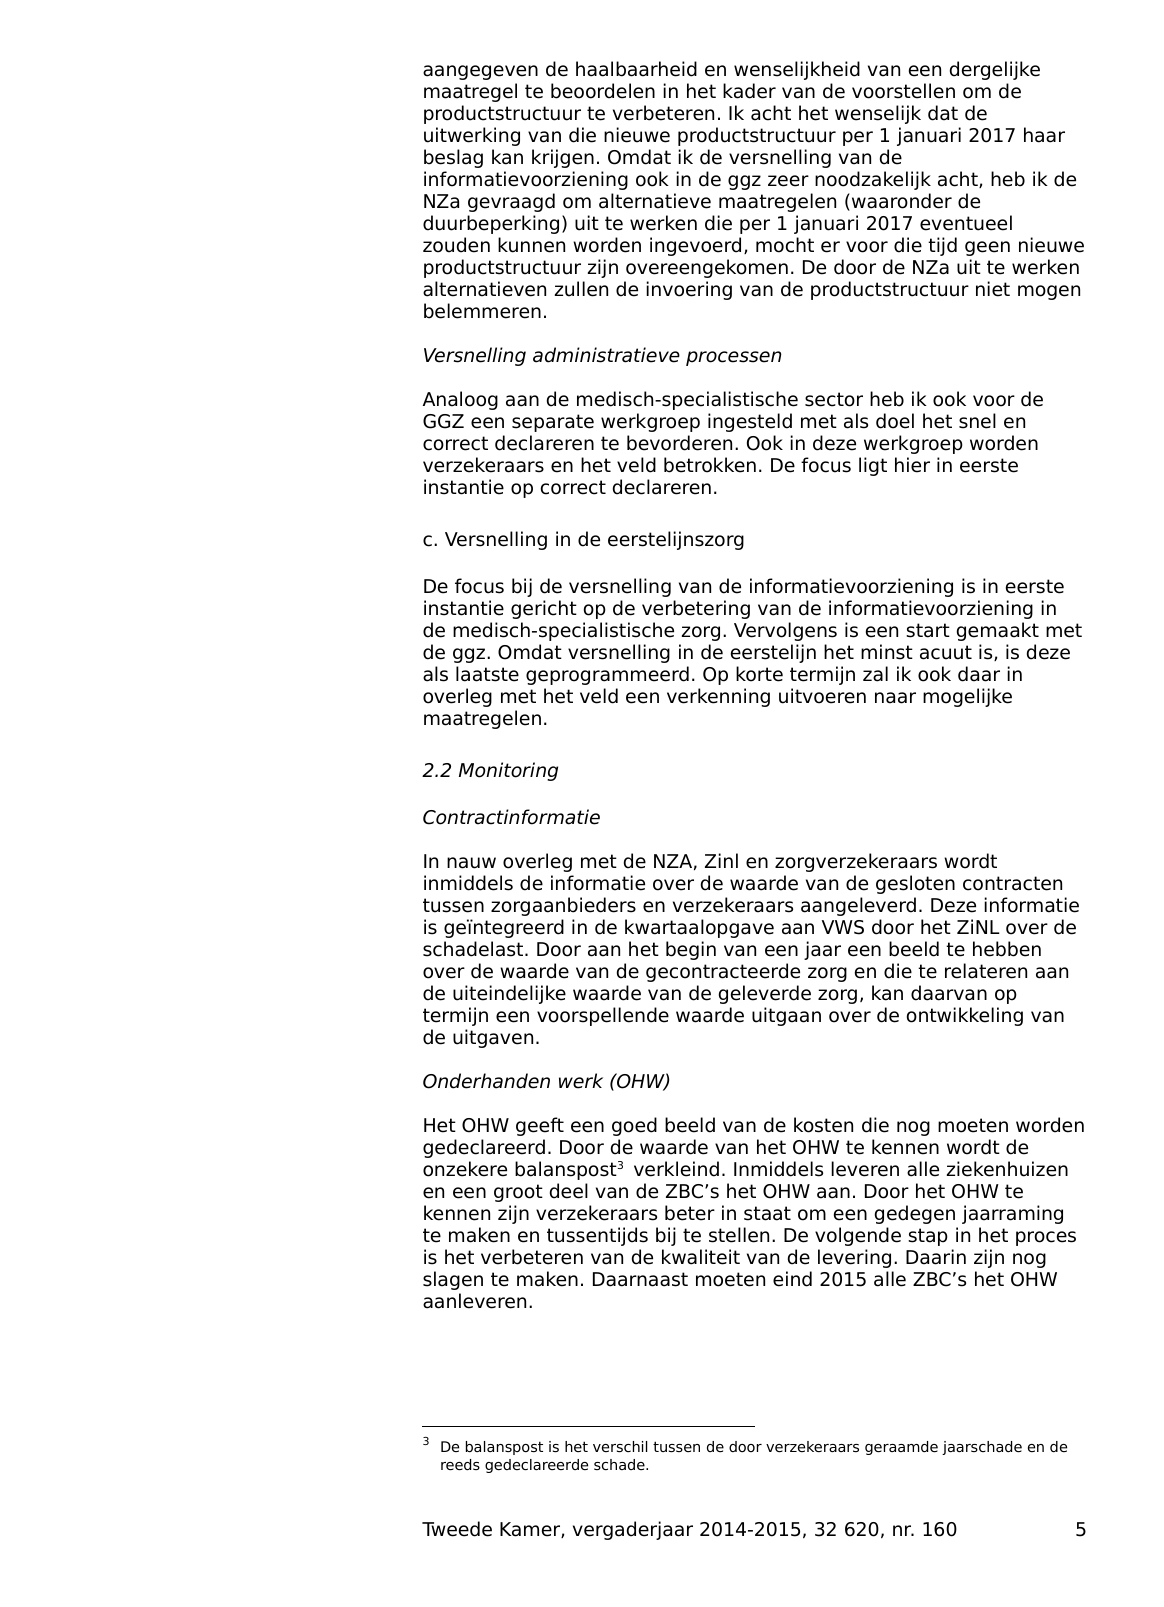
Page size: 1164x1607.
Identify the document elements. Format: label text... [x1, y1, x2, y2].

text Analoog aan de medisch-specialistische sector heb ik ook voor de GGZ een separate werkgroep ingesteld met als doel het snel en correct declareren te bevorderen. Ook in deze werkgroep worden verzekeraars en het veld betrokken. De focus ligt hier in eerste instantie op correct declareren. [422, 389, 1087, 499]
text De balanspost is het verschil tussen de door verzekeraars geraamde jaarschade en de reeds gedeclareerde schade. [422, 1435, 1087, 1474]
subtitle Contractinformatie [422, 807, 1087, 829]
text In nauw overleg met de NZA, Zinl en zorgverzekeraars wordt inmiddels de informatie over de waarde van de gesloten contracten tussen zorgaanbieders en verzekeraars aangeleverd. Deze informatie is geïntegreerd in de kwartaalopgave aan VWS door het ZiNL over de schadelast. Door aan het begin van een jaar een beeld te hebben over de waarde van de gecontracteerde zorg en die te relateren aan de uiteindelijke waarde van de geleverde zorg, kan daarvan op termijn een voorspellende waarde uitgaan over de ontwikkeling van de uitgaven. [422, 851, 1087, 1049]
subtitle Versnelling administratieve processen [422, 345, 1087, 367]
subtitle 2.2 Monitoring [422, 760, 1087, 782]
text De focus bij de versnelling van de informatievoorziening is in eerste instantie gericht op de verbetering van de informatievoorziening in de medisch-specialistische zorg. Vervolgens is een start gemaakt met de ggz. Omdat versnelling in de eerstelijn het minst acuut is, is deze als laatste geprogrammeerd. Op korte termijn zal ik ook daar in overleg met het veld een verkenning uitvoeren naar mogelijke maatregelen. [422, 576, 1087, 730]
text aangegeven de haalbaarheid en wenselijkheid van een dergelijke maatregel te beoordelen in het kader van de voorstellen om de productstructuur te verbeteren. Ik acht het wenselijk dat de uitwerking van die nieuwe productstructuur per 1 januari 2017 haar beslag kan krijgen. Omdat ik de versnelling van de informatievoorziening ook in de ggz zeer noodzakelijk acht, heb ik de NZa gevraagd om alternatieve maatregelen (waaronder de duurbeperking) uit te werken die per 1 januari 2017 eventueel zouden kunnen worden ingevoerd, mocht er voor die tijd geen nieuwe productstructuur zijn overeengekomen. De door de NZa uit te werken alternatieven zullen de invoering van de productstructuur niet mogen belemmeren. [422, 59, 1087, 323]
subtitle Onderhanden werk (OHW) [422, 1071, 1087, 1093]
subtitle c. Versnelling in de eerstelijnszorg [422, 529, 1087, 551]
text Het OHW geeft een goed beeld van de kosten die nog moeten worden gedeclareerd. Door de waarde van het OHW te kennen wordt de onzekere balanspost verkleind. Inmiddels leveren alle ziekenhuizen en een groot deel van de ZBC’s het OHW aan. Door het OHW te kennen zijn verzekeraars beter in staat om een gedegen jaarraming te maken en tussentijds bij te stellen. De volgende stap in het proces is het verbeteren van de kwaliteit van de levering. Daarin zijn nog slagen te maken. Daarnaast moeten eind 2015 alle ZBC’s het OHW aanleveren. [422, 1115, 1087, 1313]
